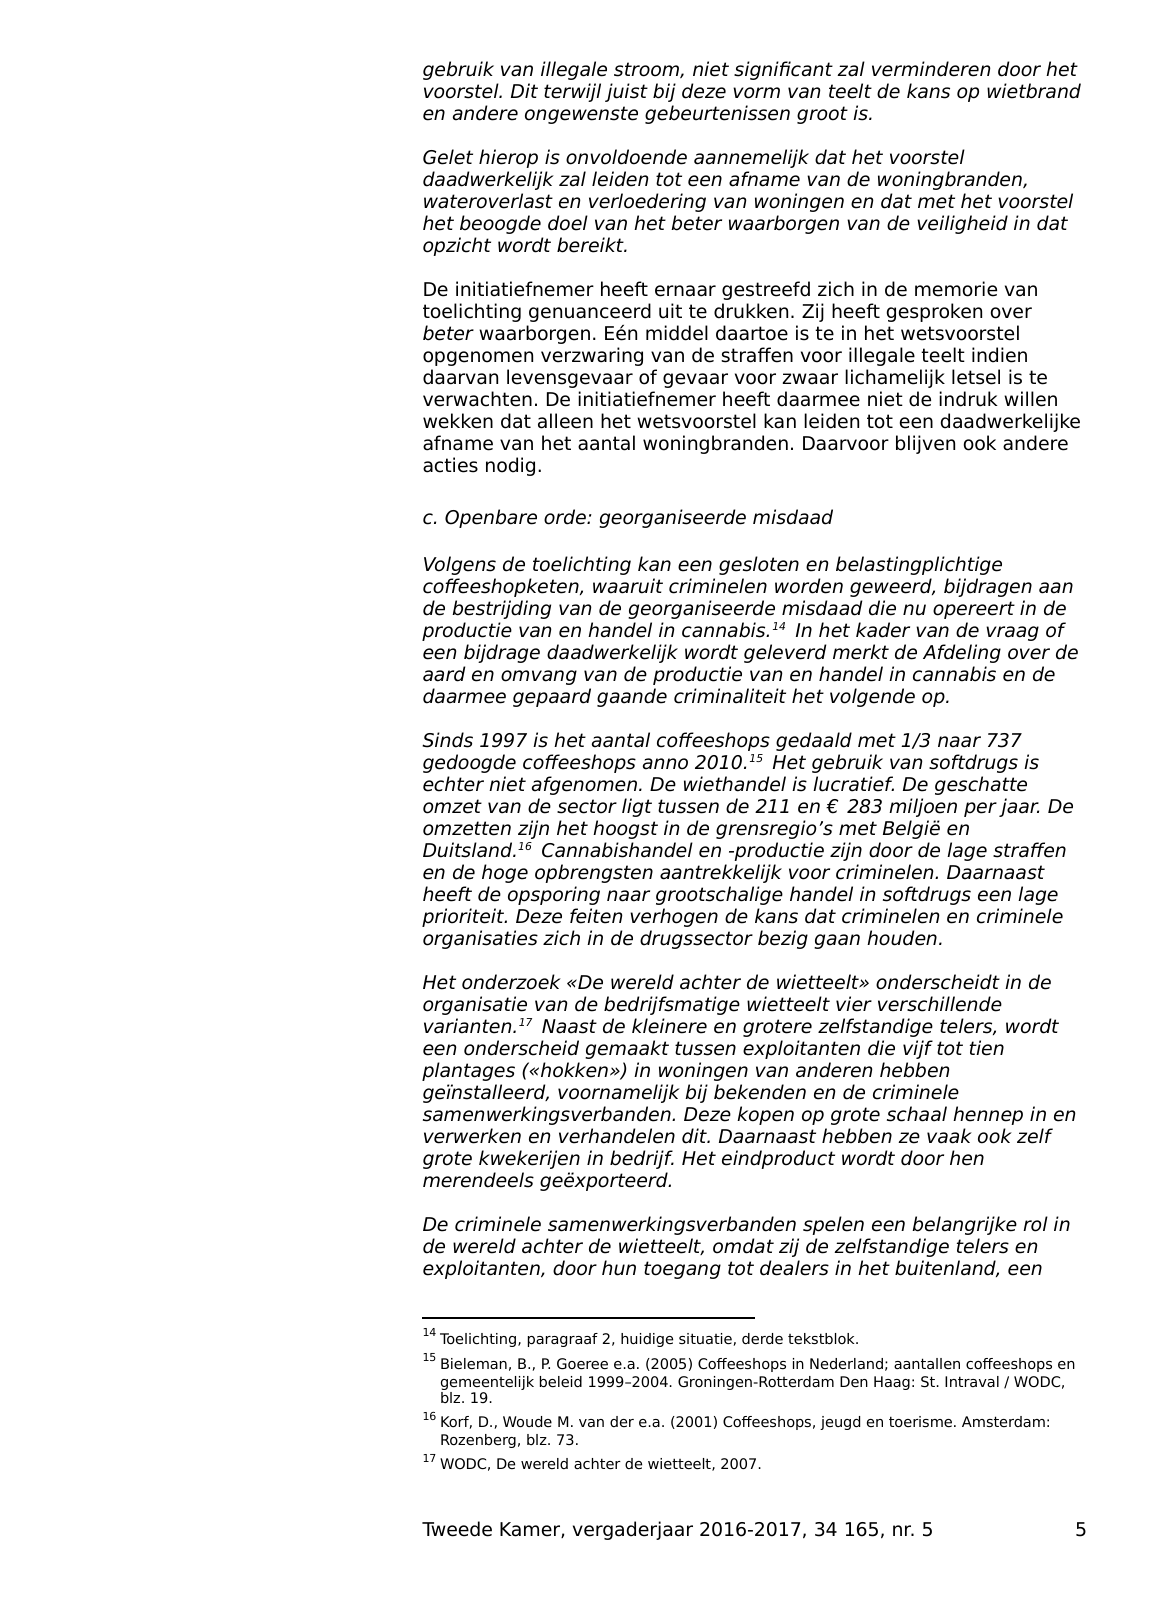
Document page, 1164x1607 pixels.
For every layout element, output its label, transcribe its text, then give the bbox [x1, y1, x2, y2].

text Bieleman, B., P. Goeree e.a. (2005) Coffeeshops in Nederland; aantallen coffeeshops en gemeentelijk beleid 1999–2004. Groningen-Rotterdam Den Haag: St. Intraval / WODC, blz. 19. [422, 1352, 1087, 1407]
text Volgens de toelichting kan een gesloten en belastingplichtige coffeeshopketen, waaruit criminelen worden geweerd, bijdragen aan de bestrijding van de georganiseerde misdaad die nu opereert in de productie van en handel in cannabis. In het kader van de vraag of een bijdrage daadwerkelijk wordt geleverd merkt de Afdeling over de aard en omvang van de productie van en handel in cannabis en de daarmee gepaard gaande criminaliteit het volgende op. [422, 554, 1087, 708]
text De initiatiefnemer heeft ernaar gestreefd zich in de memorie van toelichting genuanceerd uit te drukken. Zij heeft gesproken over beter waarborgen. Eén middel daartoe is te in het wetsvoorstel opgenomen verzwaring van de straffen voor illegale teelt indien daarvan levensgevaar of gevaar voor zwaar lichamelijk letsel is te verwachten. De initiatiefnemer heeft daarmee niet de indruk willen wekken dat alleen het wetsvoorstel kan leiden tot een daadwerkelijke afname van het aantal woningbranden. Daarvoor blijven ook andere acties nodig. [422, 279, 1087, 477]
text gebruik van illegale stroom, niet significant zal verminderen door het voorstel. Dit terwijl juist bij deze vorm van teelt de kans op wietbrand en andere ongewenste gebeurtenissen groot is. [422, 59, 1087, 125]
text Het onderzoek «De wereld achter de wietteelt» onderscheidt in de organisatie van de bedrijfsmatige wietteelt vier verschillende varianten. Naast de kleinere en grotere zelfstandige telers, wordt een onderscheid gemaakt tussen exploitanten die vijf tot tien plantages («hokken») in woningen van anderen hebben geïnstalleerd, voornamelijk bij bekenden en de criminele samenwerkingsverbanden. Deze kopen op grote schaal hennep in en verwerken en verhandelen dit. Daarnaast hebben ze vaak ook zelf grote kwekerijen in bedrijf. Het eindproduct wordt door hen merendeels geëxporteerd. [422, 972, 1087, 1192]
text Sinds 1997 is het aantal coffeeshops gedaald met 1/3 naar 737 gedoogde coffeeshops anno 2010. Het gebruik van softdrugs is echter niet afgenomen. De wiethandel is lucratief. De geschatte omzet van de sector ligt tussen de 211 en € 283 miljoen per jaar. De omzetten zijn het hoogst in de grensregio’s met België en Duitsland. Cannabishandel en -productie zijn door de lage straffen en de hoge opbrengsten aantrekkelijk voor criminelen. Daarnaast heeft de opsporing naar grootschalige handel in softdrugs een lage prioriteit. Deze feiten verhogen de kans dat criminelen en criminele organisaties zich in de drugssector bezig gaan houden. [422, 730, 1087, 950]
text Gelet hierop is onvoldoende aannemelijk dat het voorstel daadwerkelijk zal leiden tot een afname van de woningbranden, wateroverlast en verloedering van woningen en dat met het voorstel het beoogde doel van het beter waarborgen van de veiligheid in dat opzicht wordt bereikt. [422, 147, 1087, 257]
subtitle c. Openbare orde: georganiseerde misdaad [422, 507, 1087, 529]
text De criminele samenwerkingsverbanden spelen een belangrijke rol in de wereld achter de wietteelt, omdat zij de zelfstandige telers en exploitanten, door hun toegang tot dealers in het buitenland, een [422, 1214, 1087, 1280]
text Toelichting, paragraaf 2, huidige situatie, derde tekstblok. [422, 1327, 1087, 1349]
text WODC, De wereld achter de wietteelt, 2007. [422, 1452, 1087, 1474]
text Korf, D., Woude M. van der e.a. (2001) Coffeeshops, jeugd en toerisme. Amsterdam: Rozenberg, blz. 73. [422, 1410, 1087, 1449]
